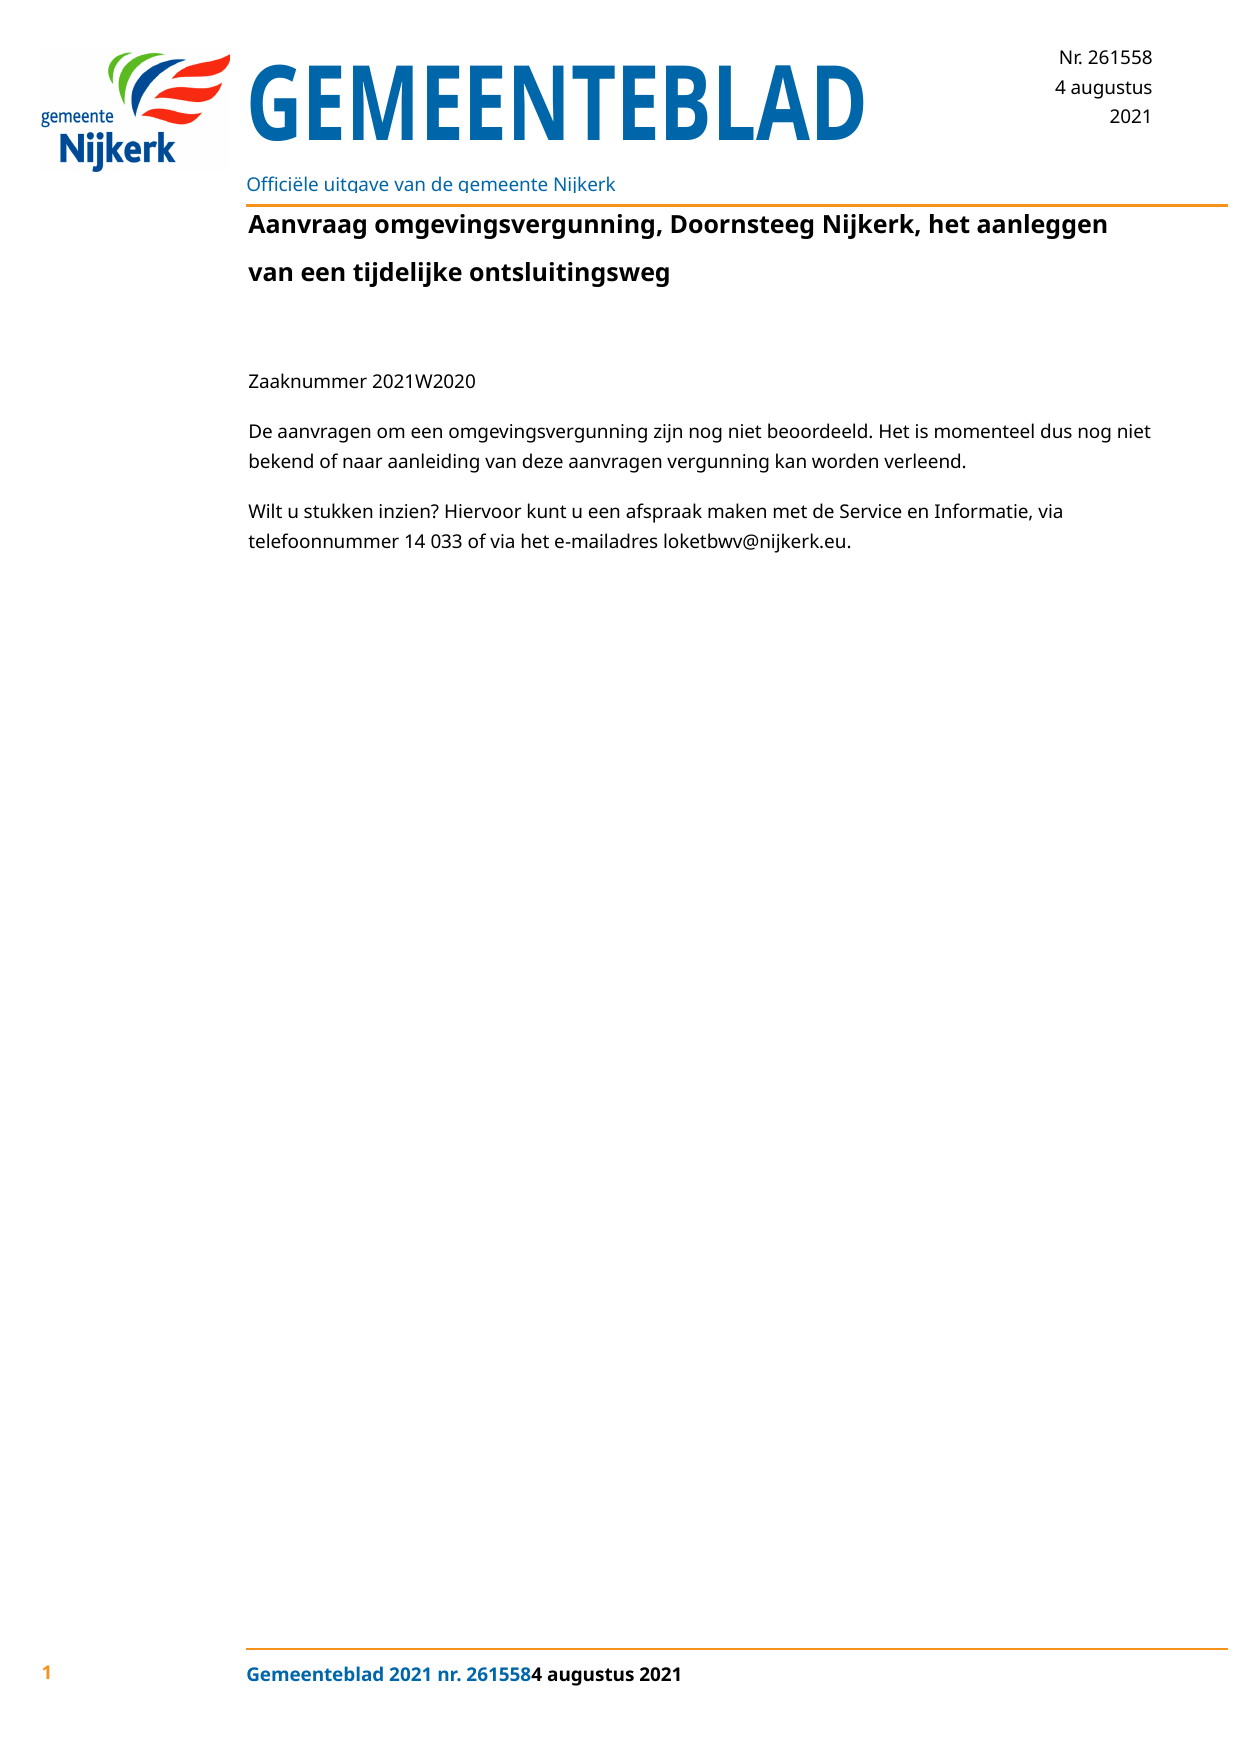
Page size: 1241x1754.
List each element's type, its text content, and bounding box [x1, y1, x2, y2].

text Wilt u stukken inzien? Hiervoor kunt u een afspraak maken met de Service en Informatie, via telefoonnummer 14 033 of via het e-mailadres loketbwv@nijkerk.eu. [248, 499, 1152, 554]
text De aanvragen om een omgevingsvergunning zijn nog niet beoordeeld. Het is momenteel dus nog niet bekend of naar aanleiding van deze aanvragen vergunning kan worden verleend. [248, 419, 1152, 474]
picture [41, 47, 231, 172]
text Aanvraag omgevingsvergunning, Doornsteeg Nijkerk, het aanleggen van een tijdelijke ontsluitingsweg [248, 207, 1152, 288]
text Zaaknummer 2021W2020 [248, 368, 1152, 394]
